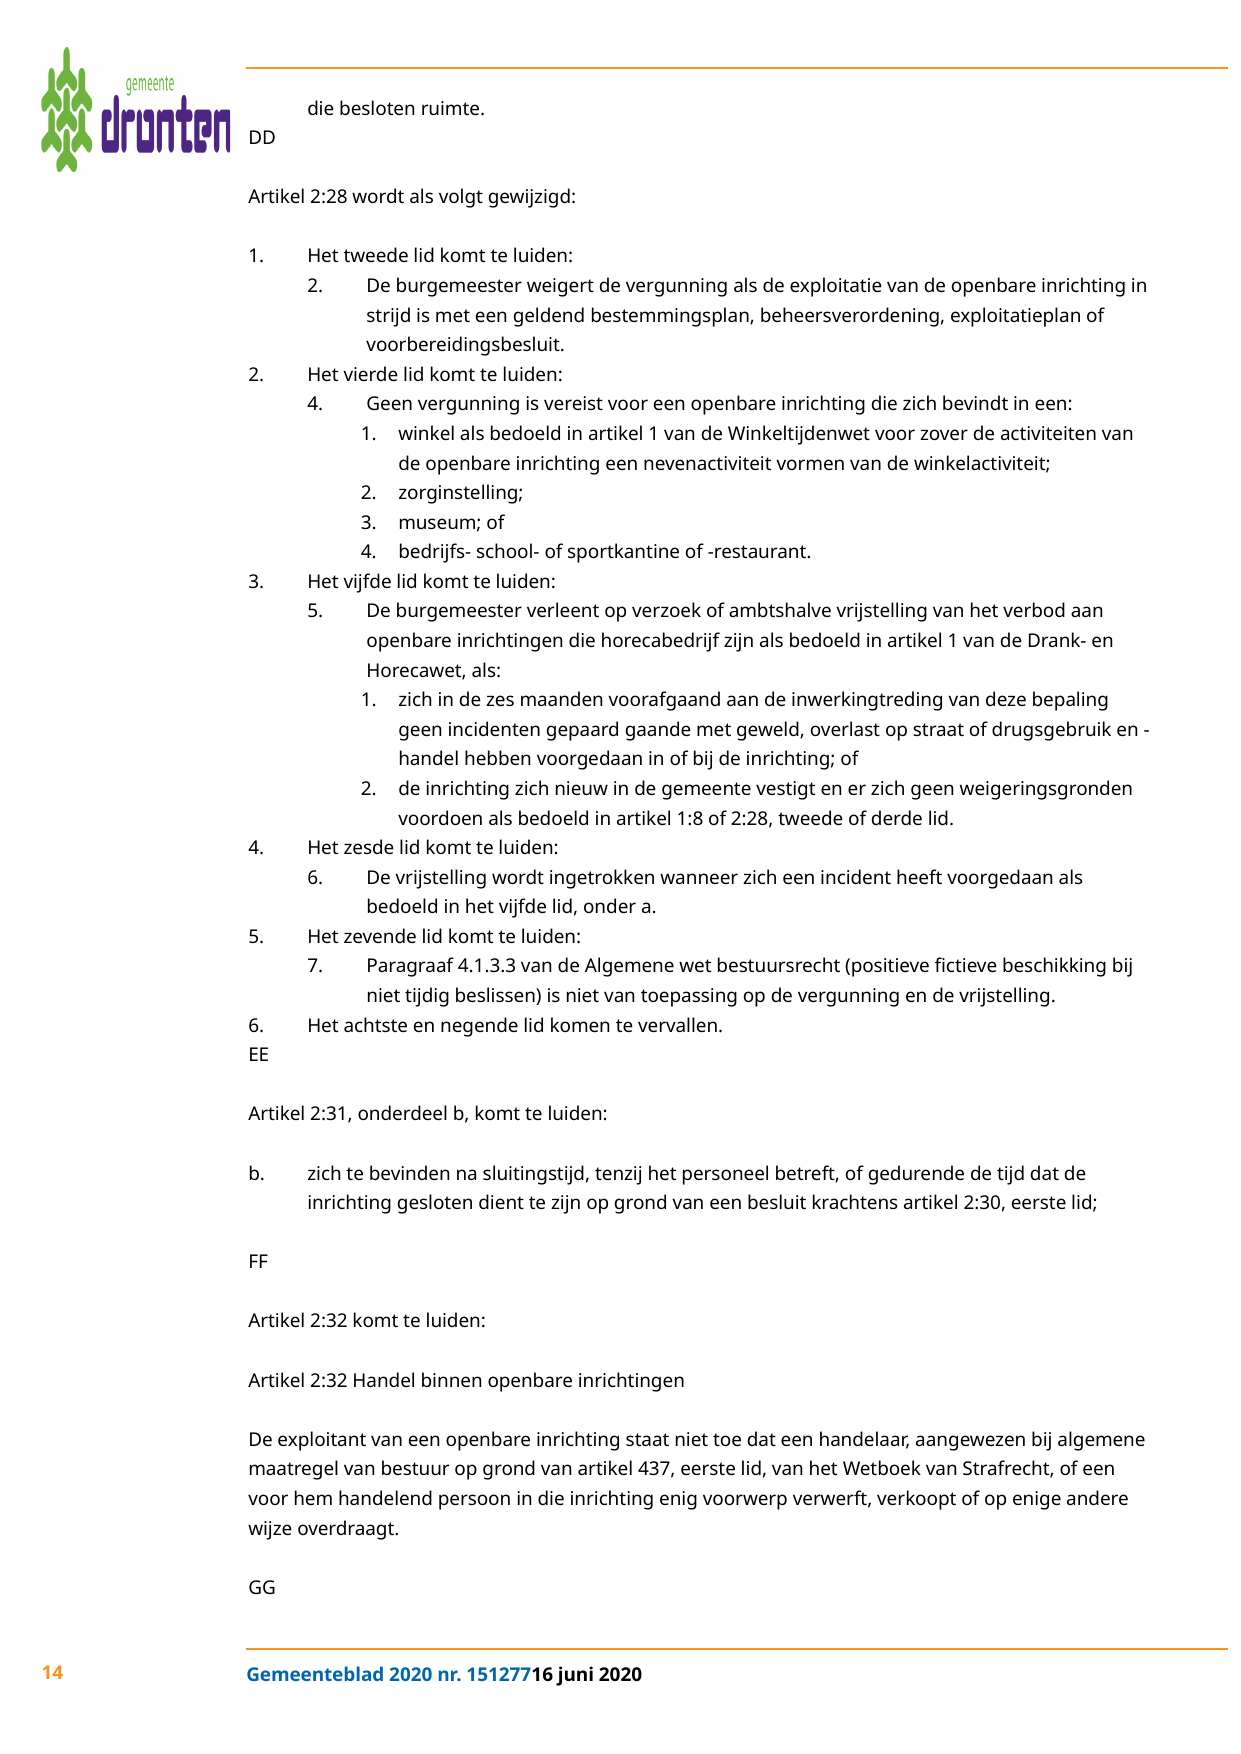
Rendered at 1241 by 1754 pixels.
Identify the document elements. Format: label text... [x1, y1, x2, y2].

list Het vierde lid komt te luiden: [248, 361, 1152, 387]
list zich in de zes maanden voorafgaand aan de inwerkingtreding van deze bepaling geen incidenten gepaard gaande met geweld, overlast op straat of drugsgebruik en -handel hebben voorgedaan in of bij de inrichting; of [361, 686, 1152, 771]
list winkel als bedoeld in artikel 1 van de Winkeltijdenwet voor zover de activiteiten van de openbare inrichting een nevenactiviteit vormen van de winkelactiviteit; [361, 420, 1152, 476]
text Artikel 2:32 Handel binnen openbare inrichtingen [248, 1367, 1152, 1393]
list Het zesde lid komt te luiden: [248, 834, 1152, 860]
list zich te bevinden na sluitingstijd, tenzij het personeel betreft, of gedurende de tijd dat de inrichting gesloten dient te zijn op grond van een besluit krachtens artikel 2:30, eerste lid; [248, 1160, 1152, 1215]
list Paragraaf 4.1.3.3 van de Algemene wet bestuursrecht (positieve fictieve beschikking bij niet tijdig beslissen) is niet van toepassing op de vergunning en de vrijstelling. [307, 953, 1152, 1008]
list museum; of [361, 509, 1152, 535]
text DD [248, 124, 1152, 150]
picture [41, 47, 231, 172]
list Het achtste en negende lid komen te vervallen. [248, 1012, 1152, 1038]
list Het tweede lid komt te luiden: [248, 243, 1152, 268]
list De burgemeester verleent op verzoek of ambtshalve vrijstelling van het verbod aan openbare inrichtingen die horecabedrijf zijn als bedoeld in artikel 1 van de Drank- en Horecawet, als: [307, 598, 1152, 683]
list De vrijstelling wordt ingetrokken wanneer zich een incident heeft voorgedaan als bedoeld in het vijfde lid, onder a. [307, 864, 1152, 919]
list Het zevende lid komt te luiden: [248, 923, 1152, 949]
text EE [248, 1041, 1152, 1067]
text De exploitant van een openbare inrichting staat niet toe dat een handelaar, aangewezen bij algemene maatregel van bestuur op grond van artikel 437, eerste lid, van het Wetboek van Strafrecht, of een voor hem handelend persoon in die inrichting enig voorwerp verwerft, verkoopt of op enige andere wijze overdraagt. [248, 1426, 1152, 1541]
text Artikel 2:31, onderdeel b, komt te luiden: [248, 1101, 1152, 1126]
text GG [248, 1574, 1152, 1600]
list zorginstelling; [361, 479, 1152, 505]
list Het vijfde lid komt te luiden: [248, 568, 1152, 594]
list die besloten ruimte. [248, 95, 1152, 121]
list de inrichting zich nieuw in de gemeente vestigt en er zich geen weigeringsgronden voordoen als bedoeld in artikel 1:8 of 2:28, tweede of derde lid. [361, 775, 1152, 831]
list De burgemeester weigert de vergunning als de exploitatie van de openbare inrichting in strijd is met een geldend bestemmingsplan, beheersverordening, exploitatieplan of voorbereidingsbesluit. [307, 272, 1152, 357]
list bedrijfs- school- of sportkantine of -restaurant. [361, 538, 1152, 564]
text Artikel 2:32 komt te luiden: [248, 1308, 1152, 1333]
text Artikel 2:28 wordt als volgt gewijzigd: [248, 183, 1152, 209]
text FF [248, 1248, 1152, 1274]
list Geen vergunning is vereist voor een openbare inrichting die zich bevindt in een: [307, 391, 1152, 416]
